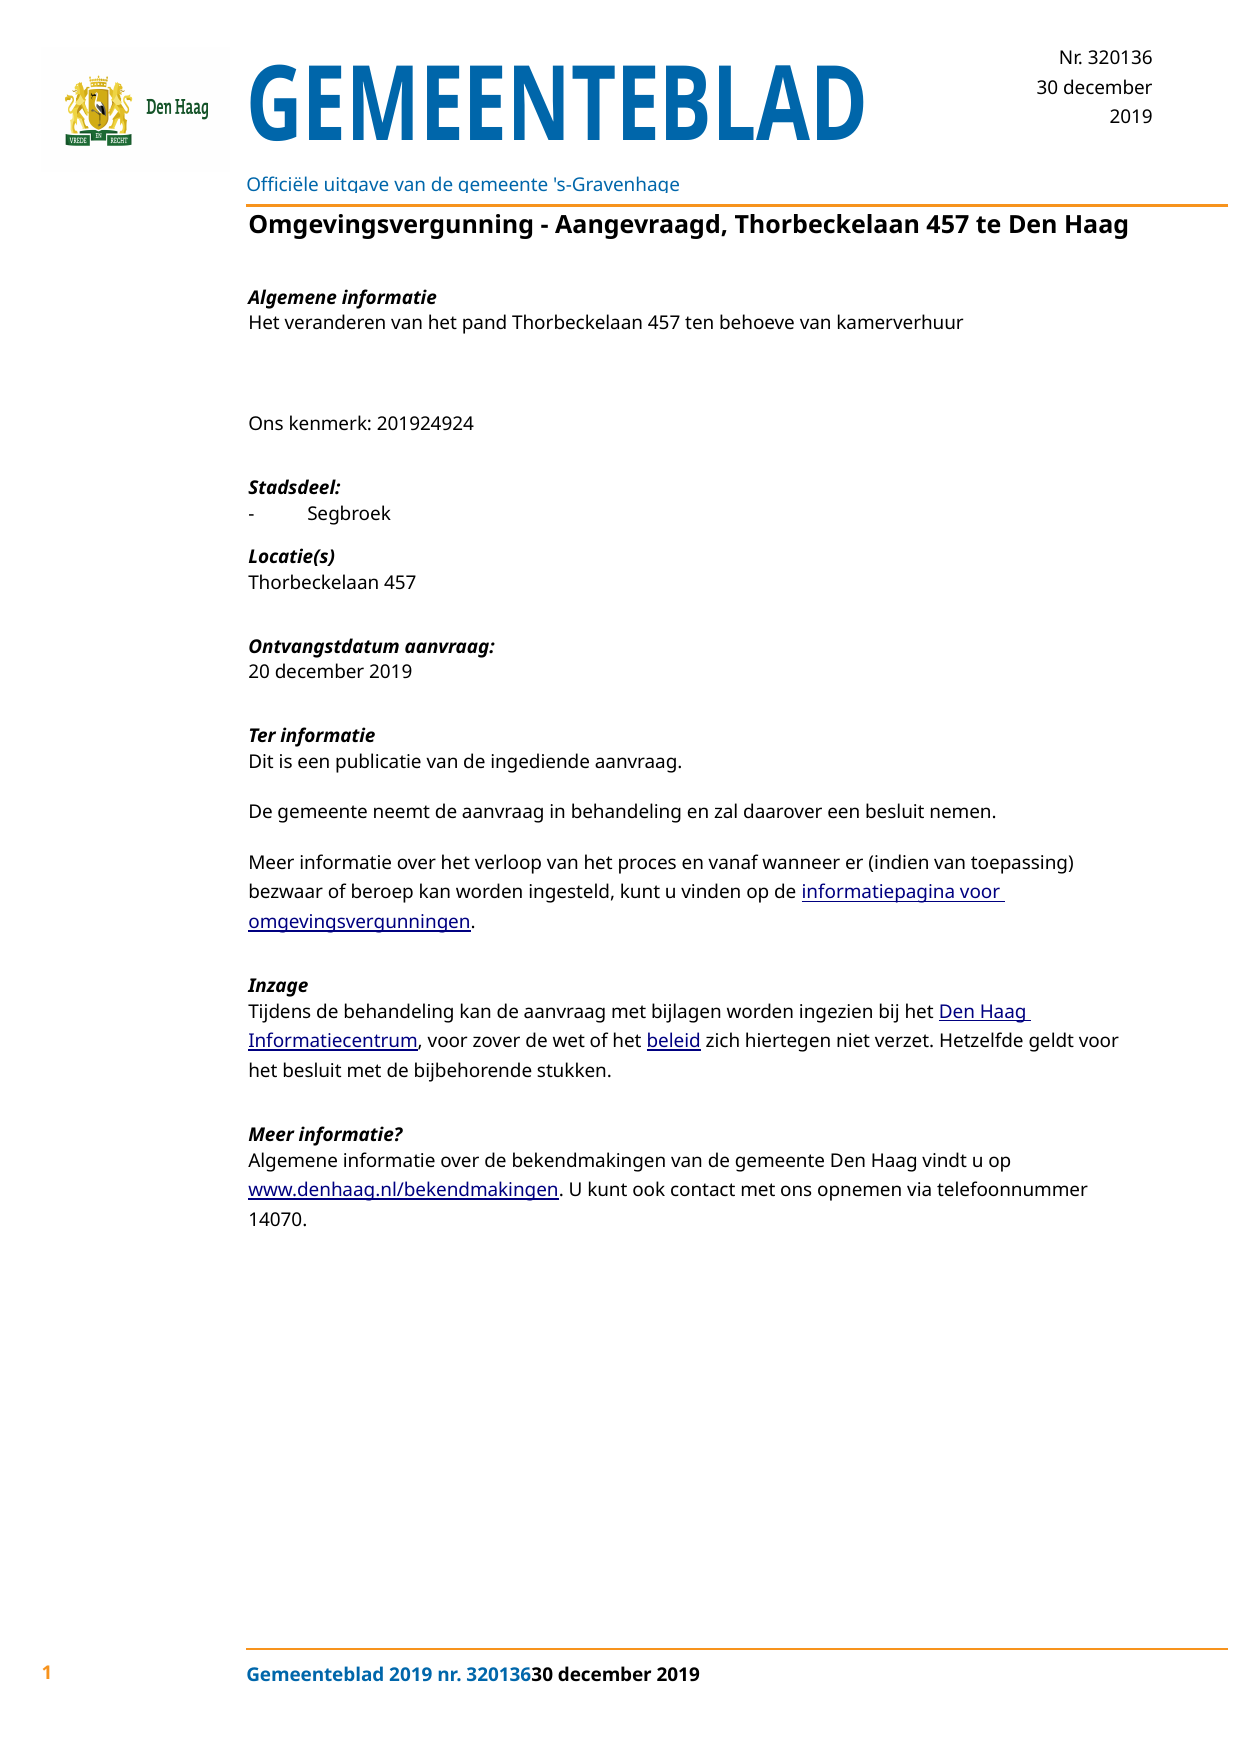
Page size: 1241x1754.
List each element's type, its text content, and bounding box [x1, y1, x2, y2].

text Ontvangstdatum aanvraag: [248, 633, 1152, 659]
text Stadsdeel: [248, 474, 1152, 500]
picture [41, 47, 231, 172]
text Tijdens de behandeling kan de aanvraag met bijlagen worden ingezien bij het Den Haag Informatiecentrum, voor zover de wet of het beleid zich hiertegen niet verzet. Hetzelfde geldt voor het besluit met de bijbehorende stukken. [248, 998, 1152, 1083]
text Algemene informatie over de bekendmakingen van de gemeente Den Haag vindt u op www.denhaag.nl/bekendmakingen. U kunt ook contact met ons opnemen via telefoonnummer 14070. [248, 1147, 1152, 1232]
text Algemene informatie [248, 284, 1152, 309]
text Het veranderen van het pand Thorbeckelaan 457 ten behoeve van kamerverhuur [248, 309, 1152, 335]
text 20 december 2019 [248, 659, 1152, 684]
text Ter informatie [248, 723, 1152, 748]
text Locatie(s) [248, 543, 1152, 569]
text Dit is een publicatie van de ingediende aanvraag. [248, 748, 1152, 774]
list Segbroek [248, 500, 1152, 526]
text Thorbeckelaan 457 [248, 569, 1152, 595]
text Meer informatie? [248, 1121, 1152, 1147]
text Ons kenmerk: 201924924 [248, 410, 1152, 436]
text Omgevingsvergunning - Aangevraagd, Thorbeckelaan 457 te Den Haag [248, 207, 1152, 241]
text De gemeente neemt de aanvraag in behandeling en zal daarover een besluit nemen. [248, 799, 1152, 824]
text Inzage [248, 972, 1152, 998]
text Meer informatie over het verloop van het proces en vanaf wanneer er (indien van toepassing) bezwaar of beroep kan worden ingesteld, kunt u vinden op de informatiepagina voor omgevingsvergunningen. [248, 849, 1152, 934]
